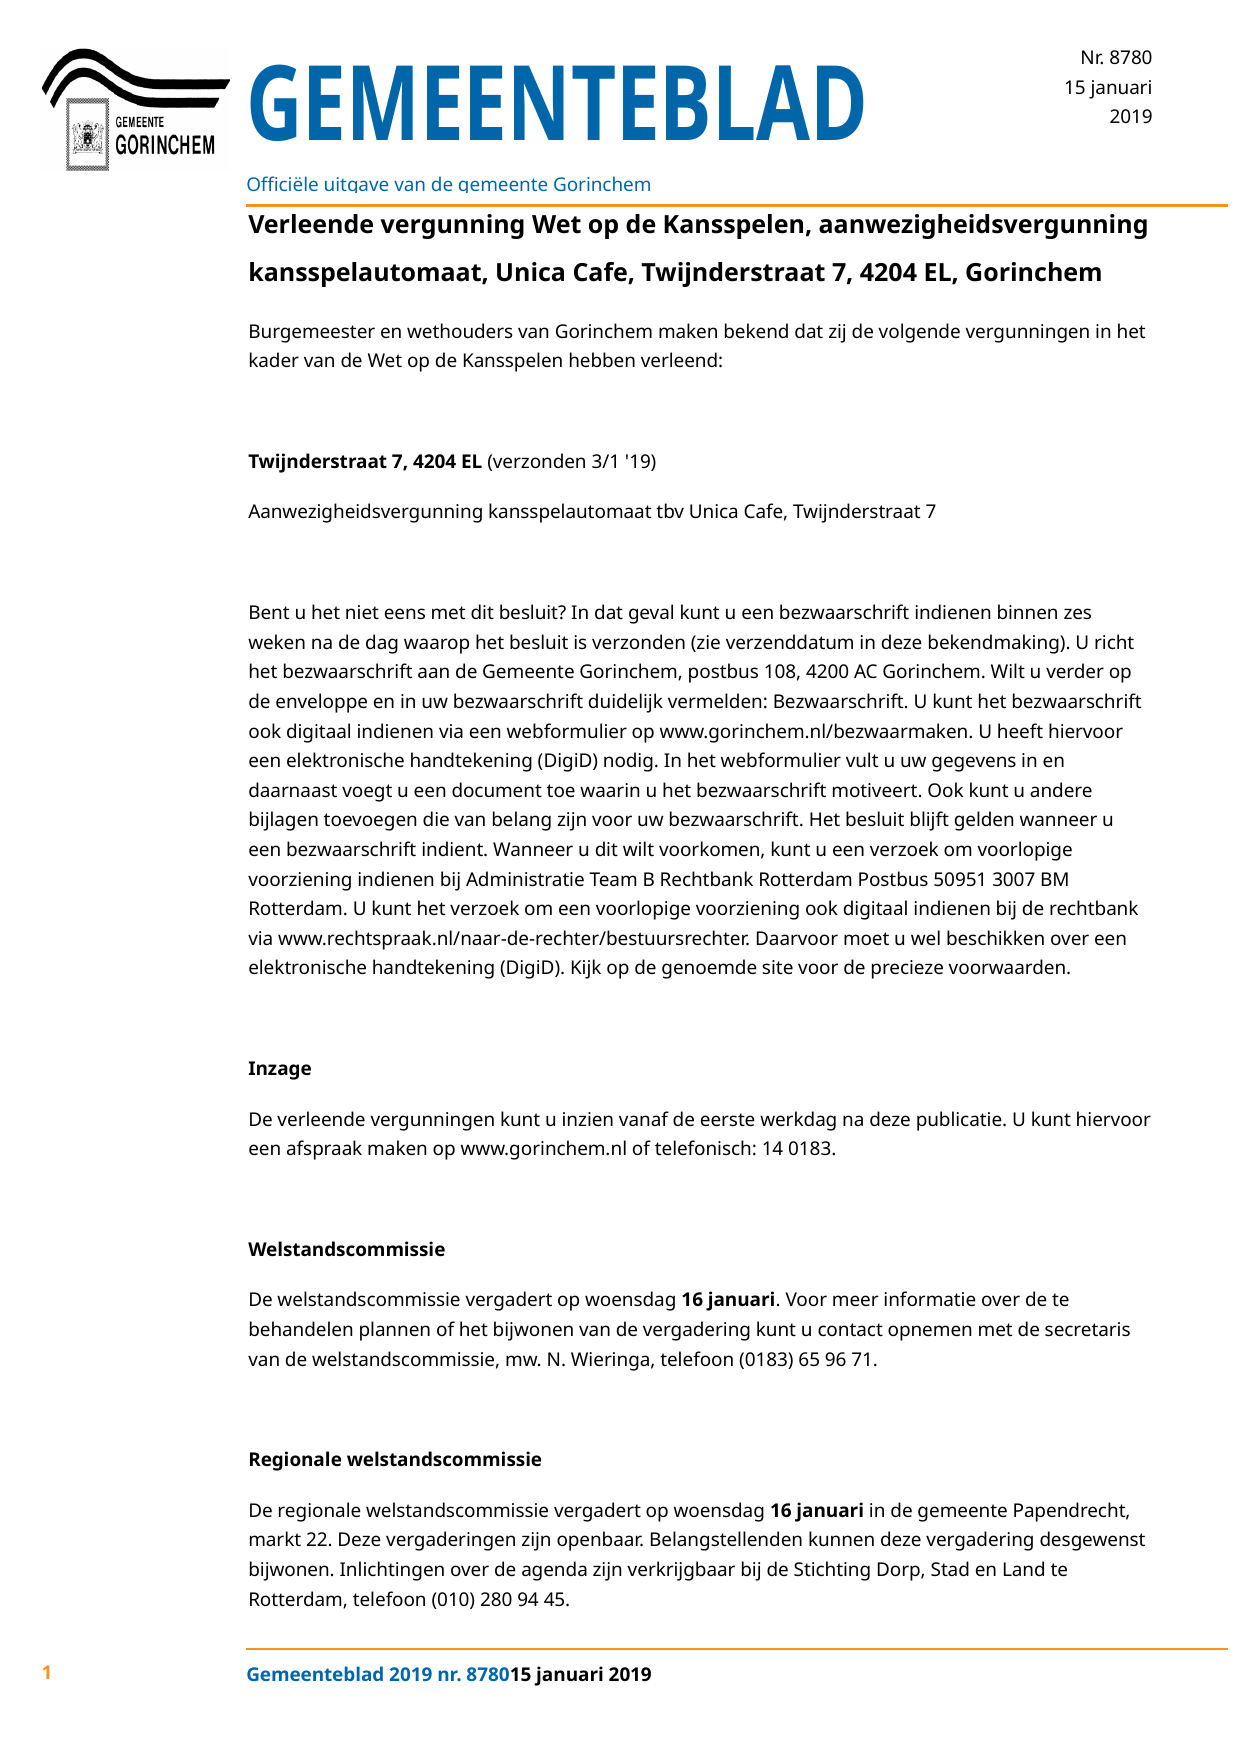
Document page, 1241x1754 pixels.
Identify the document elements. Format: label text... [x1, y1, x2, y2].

text Regionale welstandscommissie [248, 1447, 1152, 1472]
text Inzage [248, 1055, 1152, 1081]
text De regionale welstandscommissie vergadert op woensdag 16 januari in de gemeente Papendrecht, markt 22. Deze vergaderingen zijn openbaar. Belangstellenden kunnen deze vergadering desgewenst bijwonen. Inlichtingen over de agenda zijn verkrijgbaar bij de Stichting Dorp, Stad en Land te Rotterdam, telefoon (010) 280 94 45. [248, 1497, 1152, 1612]
picture [41, 47, 231, 172]
text Burgemeester en wethouders van Gorinchem maken bekend dat zij de volgende vergunningen in het kader van de Wet op de Kansspelen hebben verleend: [248, 318, 1152, 373]
text Verleende vergunning Wet op de Kansspelen, aanwezigheidsvergunning kansspelautomaat, Unica Cafe, Twijnderstraat 7, 4204 EL, Gorinchem [248, 207, 1152, 288]
text Bent u het niet eens met dit besluit? In dat geval kunt u een bezwaarschrift indienen binnen zes weken na de dag waarop het besluit is verzonden (zie verzenddatum in deze bekendmaking). U richt het bezwaarschrift aan de Gemeente Gorinchem, postbus 108, 4200 AC Gorinchem. Wilt u verder op de enveloppe en in uw bezwaarschrift duidelijk vermelden: Bezwaarschrift. U kunt het bezwaarschrift ook digitaal indienen via een webformulier op www.gorinchem.nl/bezwaarmaken. U heeft hiervoor een elektronische handtekening (DigiD) nodig. In het webformulier vult u uw gegevens in en daarnaast voegt u een document toe waarin u het bezwaarschrift motiveert. Ook kunt u andere bijlagen toevoegen die van belang zijn voor uw bezwaarschrift. Het besluit blijft gelden wanneer u een bezwaarschrift indient. Wanneer u dit wilt voorkomen, kunt u een verzoek om voorlopige voorziening indienen bij Administratie Team B Rechtbank Rotterdam Postbus 50951 3007 BM Rotterdam. U kunt het verzoek om een voorlopige voorziening ook digitaal indienen bij de rechtbank via www.rechtspraak.nl/naar-de-rechter/bestuursrechter. Daarvoor moet u wel beschikken over een elektronische handtekening (DigiD). Kijk op de genoemde site voor de precieze voorwaarden. [248, 599, 1152, 980]
text De verleende vergunningen kunt u inzien vanaf de eerste werkdag na deze publicatie. U kunt hiervoor een afspraak maken op www.gorinchem.nl of telefonisch: 14 0183. [248, 1106, 1152, 1161]
text Aanwezigheidsvergunning kansspelautomaat tbv Unica Cafe, Twijnderstraat 7 [248, 499, 1152, 524]
text Twijnderstraat 7, 4204 EL (verzonden 3/1 '19) [248, 448, 1152, 474]
text Welstandscommissie [248, 1236, 1152, 1262]
text De welstandscommissie vergadert op woensdag 16 januari. Voor meer informatie over de te behandelen plannen of het bijwonen van de vergadering kunt u contact opnemen met de secretaris van de welstandscommissie, mw. N. Wieringa, telefoon (0183) 65 96 71. [248, 1287, 1152, 1372]
